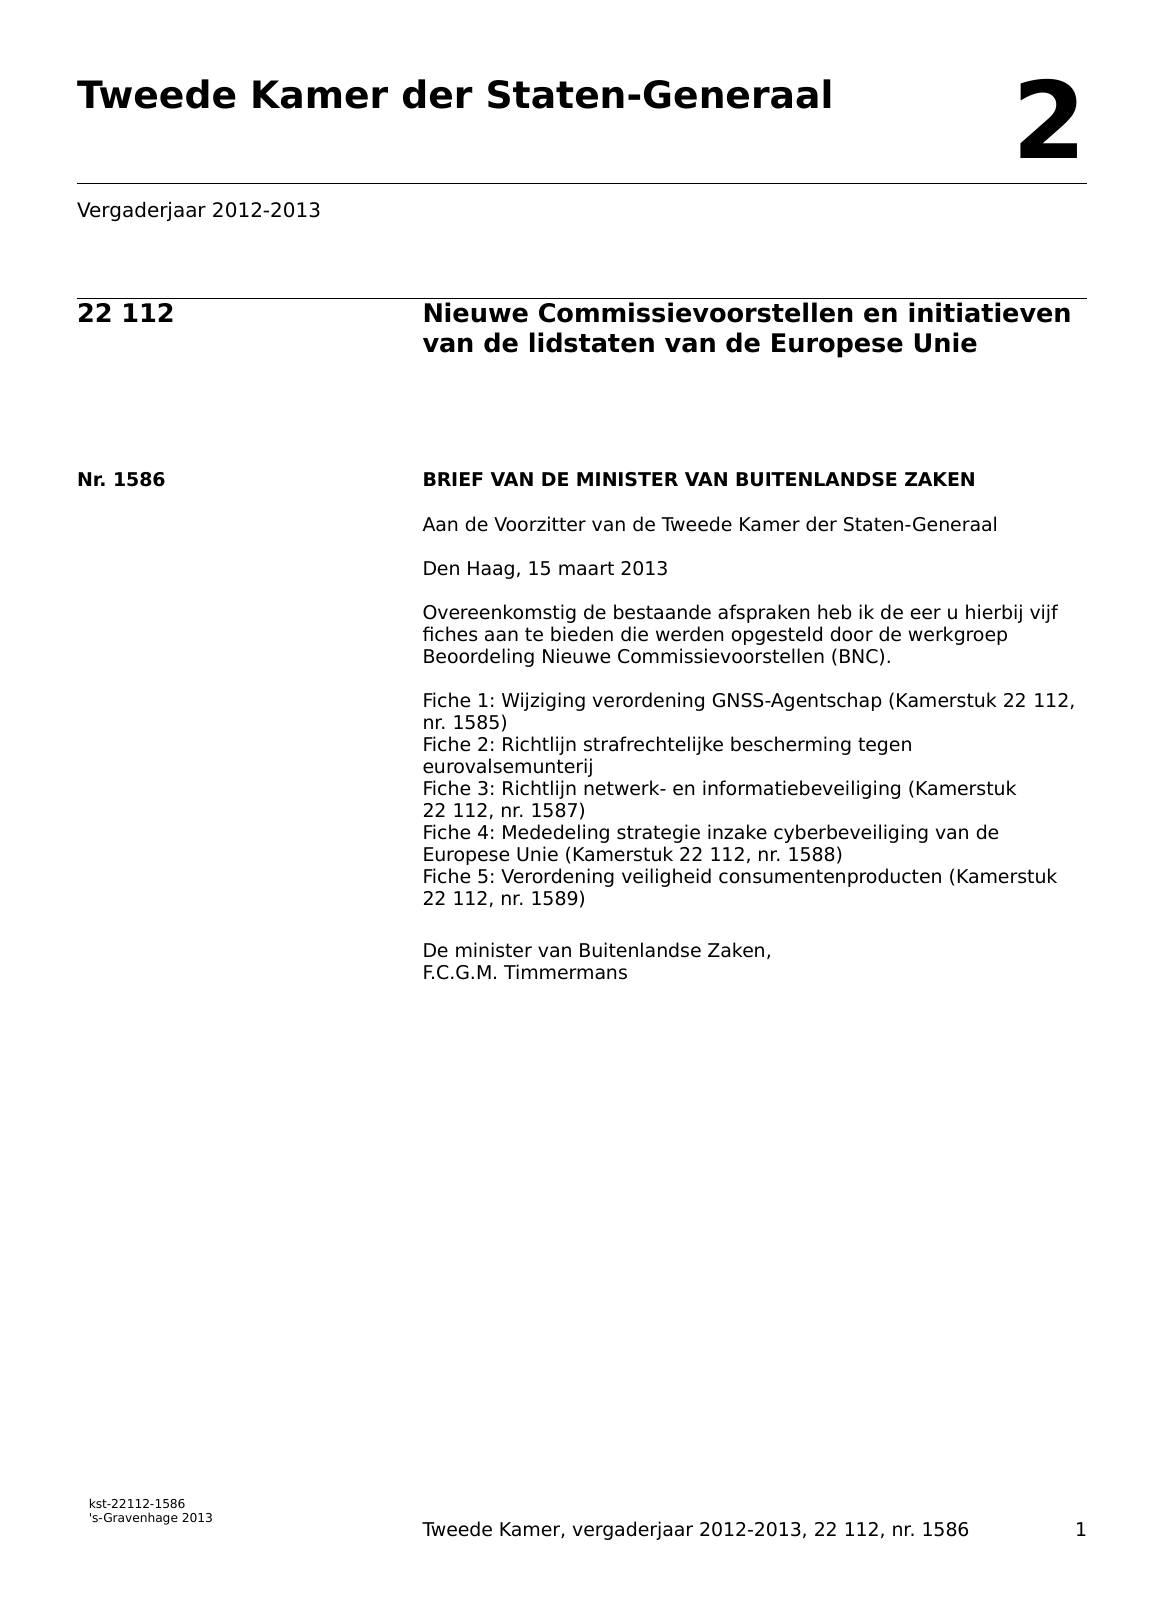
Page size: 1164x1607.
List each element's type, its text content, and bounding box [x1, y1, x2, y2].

table_cell Vergaderjaar 2012-2013 [77, 184, 1087, 298]
text kst-22112-1586 [88, 1497, 323, 1511]
text Fiche 2: Richtlijn strafrechtelijke bescherming tegen eurovalsemunterij [422, 734, 1087, 778]
subtitle Nr. 1586 BRIEF VAN DE MINISTER VAN BUITENLANDSE ZAKEN [77, 469, 1087, 491]
text Den Haag, 15 maart 2013 [422, 558, 1087, 580]
text Fiche 4: Mededeling strategie inzake cyberbeveiliging van de Europese Unie (Kamerstuk 22 112, nr. 1588) [422, 822, 1087, 866]
text Fiche 1: Wijziging verordening GNSS-Agentschap (Kamerstuk 22 112, nr. 1585) [422, 690, 1087, 734]
text Fiche 3: Richtlijn netwerk- en informatiebeveiliging (Kamerstuk 22 112, nr. 1587) [422, 778, 1087, 822]
text Overeenkomstig de bestaande afspraken heb ik de eer u hierbij vijf fiches aan te bieden die werden opgesteld door de werkgroep Beoordeling Nieuwe Commissievoorstellen (BNC). [422, 602, 1087, 668]
text Fiche 5: Verordening veiligheid consumentenproducten (Kamerstuk 22 112, nr. 1589) [422, 866, 1087, 910]
text Aan de Voorzitter van de Tweede Kamer der Staten-Generaal [422, 513, 1087, 536]
subtitle 22 112 Nieuwe Commissievoorstellen en initiatieven van de lidstaten van de Europese Unie [77, 299, 1087, 358]
table_header 2 [886, 59, 1087, 183]
text 's-Gravenhage 2013 [88, 1511, 323, 1525]
text De minister van Buitenlandse Zaken, F.C.G.M. Timmermans [422, 940, 1087, 984]
table_header Tweede Kamer der Staten-Generaal [77, 59, 886, 183]
